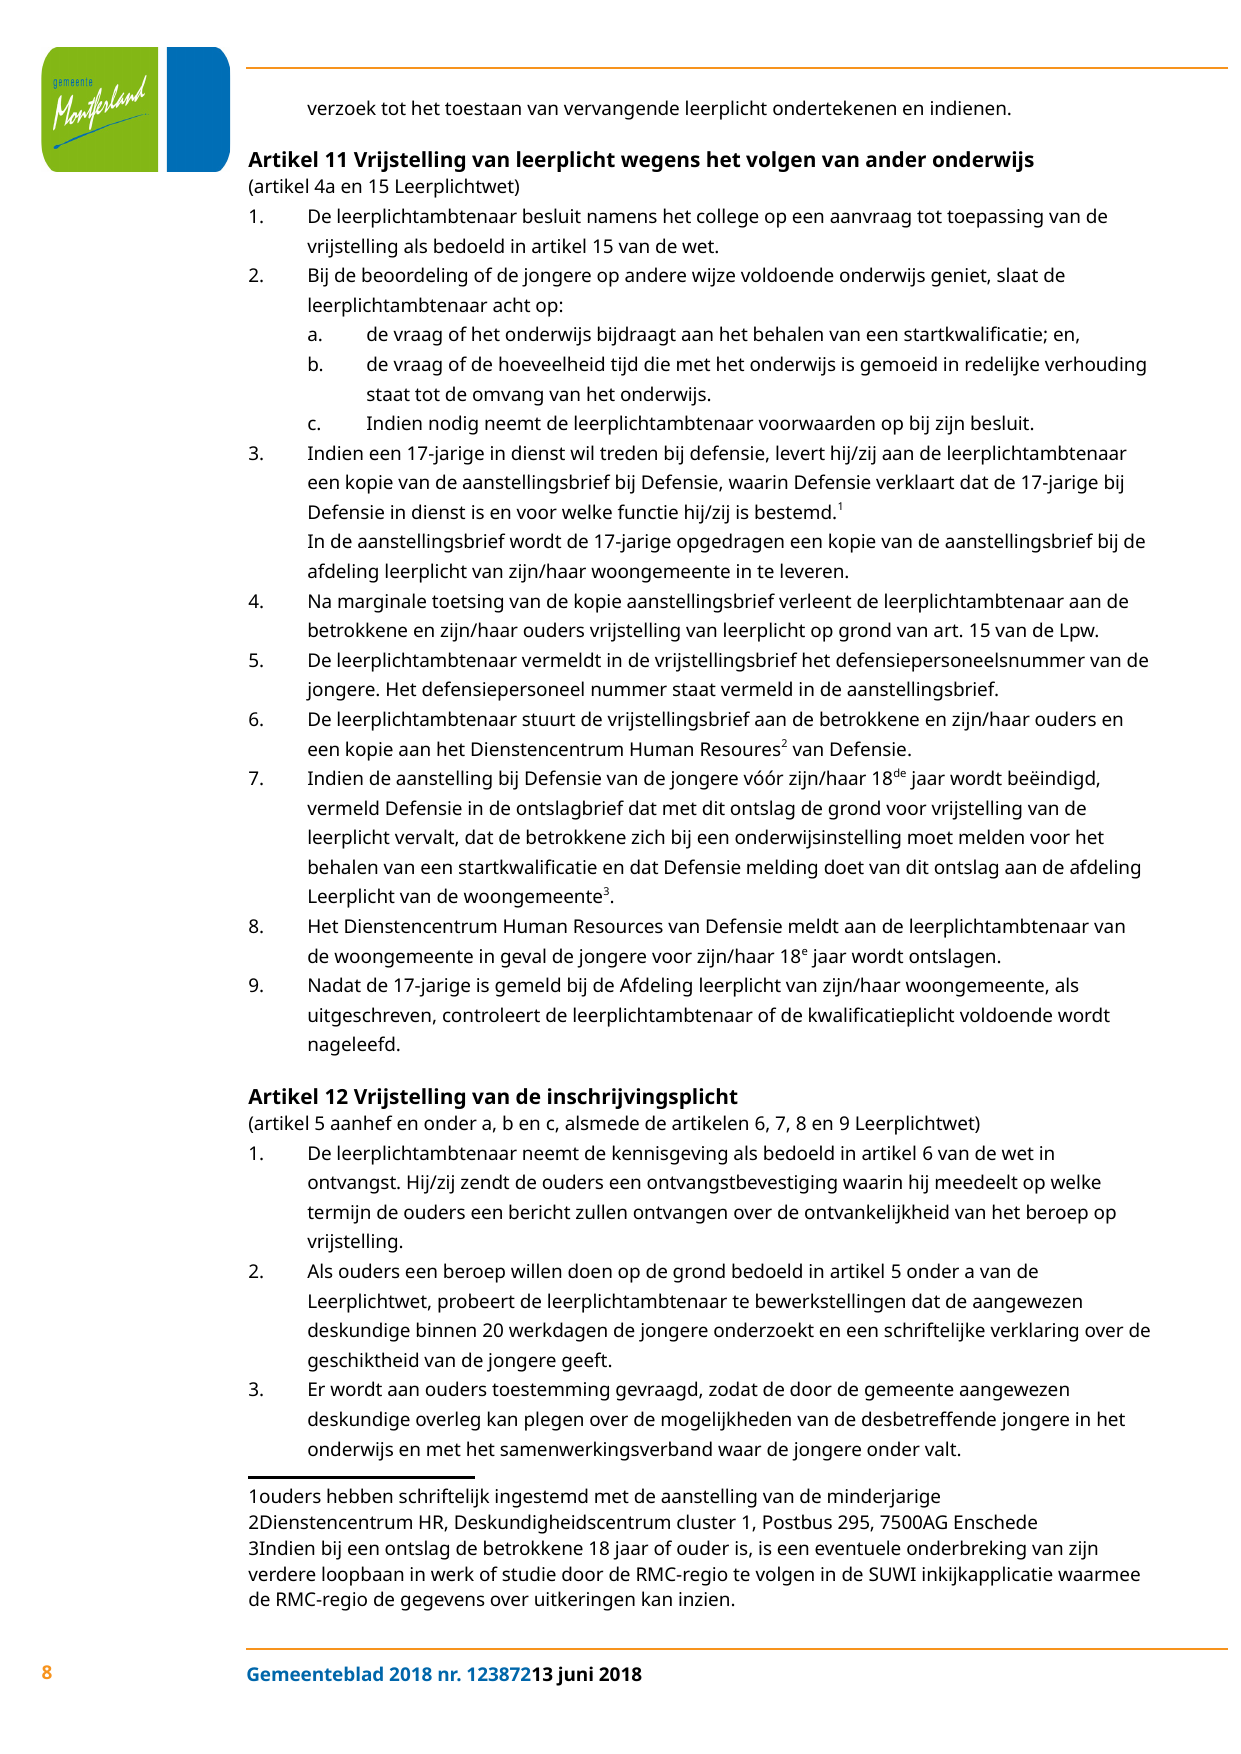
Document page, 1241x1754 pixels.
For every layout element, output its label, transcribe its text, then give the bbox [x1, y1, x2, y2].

list Er wordt aan ouders toestemming gevraagd, zodat de door de gemeente aangewezen deskundige overleg kan plegen over de mogelijkheden van de desbetreffende jongere in het onderwijs en met het samenwerkingsverband waar de jongere onder valt. [248, 1377, 1152, 1462]
list De leerplichtambtenaar stuurt de vrijstellingsbrief aan de betrokkene en zijn/haar ouders en een kopie aan het Dienstencentrum Human Resoures van Defensie. [248, 706, 1152, 761]
text Artikel 12 Vrijstelling van de inschrijvingsplicht [248, 1082, 1152, 1110]
picture [41, 47, 231, 172]
text (artikel 4a en 15 Leerplichtwet) [248, 174, 1152, 199]
list de vraag of de hoeveelheid tijd die met het onderwijs is gemoeid in redelijke verhouding staat tot de omvang van het onderwijs. [307, 351, 1152, 406]
list ouders hebben schriftelijk ingestemd met de aanstelling van de minderjarige [248, 1483, 1152, 1509]
list Dienstencentrum HR, Deskundigheidscentrum cluster 1, Postbus 295, 7500AG Enschede [248, 1509, 1152, 1535]
list de vraag of het onderwijs bijdraagt aan het behalen van een startkwalificatie; en, [307, 322, 1152, 347]
list Indien de aanstelling bij Defensie van de jongere vóór zijn/haar 18de jaar wordt beëindigd, vermeld Defensie in de ontslagbrief dat met dit ontslag de grond voor vrijstelling van de leerplicht vervalt, dat de betrokkene zich bij een onderwijsinstelling moet melden voor het behalen van een startkwalificatie en dat Defensie melding doet van dit ontslag aan de afdeling Leerplicht van de woongemeente. [248, 765, 1152, 909]
list Indien een 17-jarige in dienst wil treden bij defensie, levert hij/zij aan de leerplichtambtenaar een kopie van de aanstellingsbrief bij Defensie, waarin Defensie verklaart dat de 17-jarige bij Defensie in dienst is en voor welke functie hij/zij is bestemd. [248, 440, 1152, 525]
list Bij de beoordeling of de jongere op andere wijze voldoende onderwijs geniet, slaat de leerplichtambtenaar acht op: [248, 262, 1152, 318]
list Indien nodig neemt de leerplichtambtenaar voorwaarden op bij zijn besluit. [307, 410, 1152, 436]
list Indien bij een ontslag de betrokkene 18 jaar of ouder is, is een eventuele onderbreking van zijn verdere loopbaan in werk of studie door de RMC-regio te volgen in de SUWI inkijkapplicatie waarmee de RMC-regio de gegevens over uitkeringen kan inzien. [248, 1535, 1152, 1612]
list Na marginale toetsing van de kopie aanstellingsbrief verleent de leerplichtambtenaar aan de betrokkene en zijn/haar ouders vrijstelling van leerplicht op grond van art. 15 van de Lpw. [248, 588, 1152, 643]
list De leerplichtambtenaar neemt de kennisgeving als bedoeld in artikel 6 van de wet in ontvangst. Hij/zij zendt de ouders een ontvangstbevestiging waarin hij meedeelt op welke termijn de ouders een bericht zullen ontvangen over de ontvankelijkheid van het beroep op vrijstelling. [248, 1140, 1152, 1254]
list Het Dienstencentrum Human Resources van Defensie meldt aan de leerplichtambtenaar van de woongemeente in geval de jongere voor zijn/haar 18e jaar wordt ontslagen. [248, 913, 1152, 968]
list In de aanstellingsbrief wordt de 17-jarige opgedragen een kopie van de aanstellingsbrief bij de afdeling leerplicht van zijn/haar woongemeente in te leveren. [248, 529, 1152, 584]
list De leerplichtambtenaar vermeldt in de vrijstellingsbrief het defensiepersoneelsnummer van de jongere. Het defensiepersoneel nummer staat vermeld in de aanstellingsbrief. [248, 647, 1152, 702]
list De leerplichtambtenaar besluit namens het college op een aanvraag tot toepassing van de vrijstelling als bedoeld in artikel 15 van de wet. [248, 203, 1152, 258]
text (artikel 5 aanhef en onder a, b en c, alsmede de artikelen 6, 7, 8 en 9 Leerplichtwet) [248, 1110, 1152, 1136]
list Nadat de 17-jarige is gemeld bij de Afdeling leerplicht van zijn/haar woongemeente, als uitgeschreven, controleert de leerplichtambtenaar of de kwalificatieplicht voldoende wordt nageleefd. [248, 972, 1152, 1057]
text Artikel 11 Vrijstelling van leerplicht wegens het volgen van ander onderwijs [248, 145, 1152, 174]
list Als ouders een beroep willen doen op de grond bedoeld in artikel 5 onder a van de Leerplichtwet, probeert de leerplichtambtenaar te bewerkstellingen dat de aangewezen deskundige binnen 20 werkdagen de jongere onderzoekt en een schriftelijke verklaring over de geschiktheid van de jongere geeft. [248, 1258, 1152, 1373]
list verzoek tot het toestaan van vervangende leerplicht ondertekenen en indienen. [248, 95, 1152, 121]
